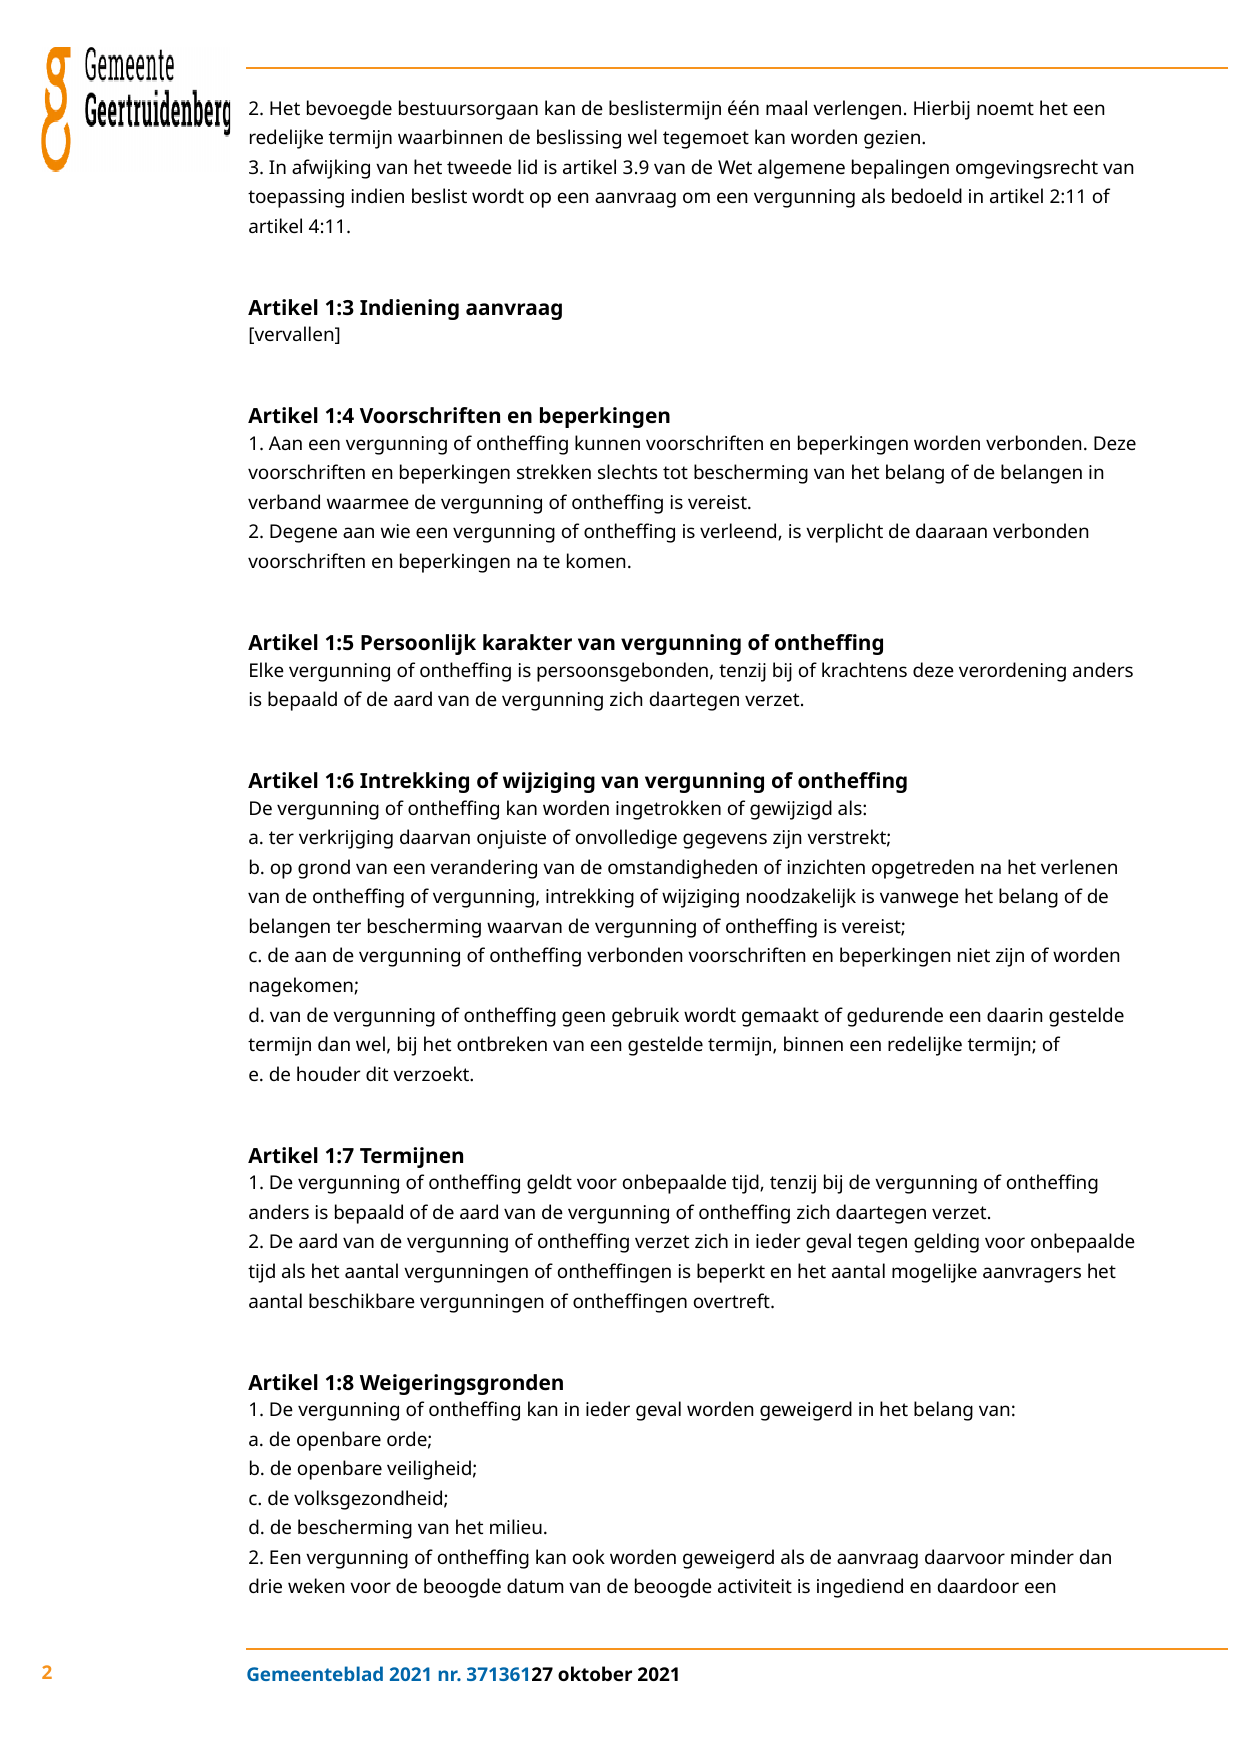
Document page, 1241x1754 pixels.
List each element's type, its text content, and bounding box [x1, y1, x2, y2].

text 2. Een vergunning of ontheffing kan ook worden geweigerd als de aanvraag daarvoor minder dan drie weken voor de beoogde datum van de beoogde activiteit is ingediend en daardoor een [248, 1544, 1152, 1599]
text Artikel 1:5 Persoonlijk karakter van vergunning of ontheffing [248, 628, 1152, 657]
text c. de aan de vergunning of ontheffing verbonden voorschriften en beperkingen niet zijn of worden nagekomen; [248, 943, 1152, 998]
text De vergunning of ontheffing kan worden ingetrokken of gewijzigd als: [248, 795, 1152, 821]
text d. de bescherming van het milieu. [248, 1514, 1152, 1540]
text 2. Het bevoegde bestuursorgaan kan de beslistermijn één maal verlengen. Hierbij noemt het een redelijke termijn waarbinnen de beslissing wel tegemoet kan worden gezien. [248, 95, 1152, 150]
text 1. De vergunning of ontheffing kan in ieder geval worden geweigerd in het belang van: [248, 1396, 1152, 1422]
text 2. Degene aan wie een vergunning of ontheffing is verleend, is verplicht de daaraan verbonden voorschriften en beperkingen na te komen. [248, 519, 1152, 574]
text [vervallen] [248, 322, 1152, 347]
text 1. Aan een vergunning of ontheffing kunnen voorschriften en beperkingen worden verbonden. Deze voorschriften en beperkingen strekken slechts tot bescherming van het belang of de belangen in verband waarmee de vergunning of ontheffing is vereist. [248, 430, 1152, 515]
text b. op grond van een verandering van de omstandigheden of inzichten opgetreden na het verlenen van de ontheffing of vergunning, intrekking of wijziging noodzakelijk is vanwege het belang of de belangen ter bescherming waarvan de vergunning of ontheffing is vereist; [248, 854, 1152, 939]
text c. de volksgezondheid; [248, 1485, 1152, 1511]
text a. ter verkrijging daarvan onjuiste of onvolledige gegevens zijn verstrekt; [248, 824, 1152, 850]
text d. van de vergunning of ontheffing geen gebruik wordt gemaakt of gedurende een daarin gestelde termijn dan wel, bij het ontbreken van een gestelde termijn, binnen een redelijke termijn; of [248, 1002, 1152, 1057]
text Artikel 1:6 Intrekking of wijziging van vergunning of ontheffing [248, 766, 1152, 795]
text Elke vergunning of ontheffing is persoonsgebonden, tenzij bij of krachtens deze verordening anders is bepaald of de aard van de vergunning zich daartegen verzet. [248, 657, 1152, 712]
text 1. De vergunning of ontheffing geldt voor onbepaalde tijd, tenzij bij de vergunning of ontheffing anders is bepaald of de aard van de vergunning of ontheffing zich daartegen verzet. [248, 1169, 1152, 1225]
text Artikel 1:8 Weigeringsgronden [248, 1368, 1152, 1396]
text Artikel 1:7 Termijnen [248, 1141, 1152, 1169]
text 3. In afwijking van het tweede lid is artikel 3.9 van de Wet algemene bepalingen omgevingsrecht van toepassing indien beslist wordt op een aanvraag om een vergunning als bedoeld in artikel 2:11 of artikel 4:11. [248, 154, 1152, 239]
text Artikel 1:4 Voorschriften en beperkingen [248, 402, 1152, 430]
picture [41, 47, 231, 172]
text e. de houder dit verzoekt. [248, 1061, 1152, 1087]
text 2. De aard van de vergunning of ontheffing verzet zich in ieder geval tegen gelding voor onbepaalde tijd als het aantal vergunningen of ontheffingen is beperkt en het aantal mogelijke aanvragers het aantal beschikbare vergunningen of ontheffingen overtreft. [248, 1229, 1152, 1313]
text Artikel 1:3 Indiening aanvraag [248, 293, 1152, 322]
text a. de openbare orde; [248, 1426, 1152, 1452]
text b. de openbare veiligheid; [248, 1455, 1152, 1481]
